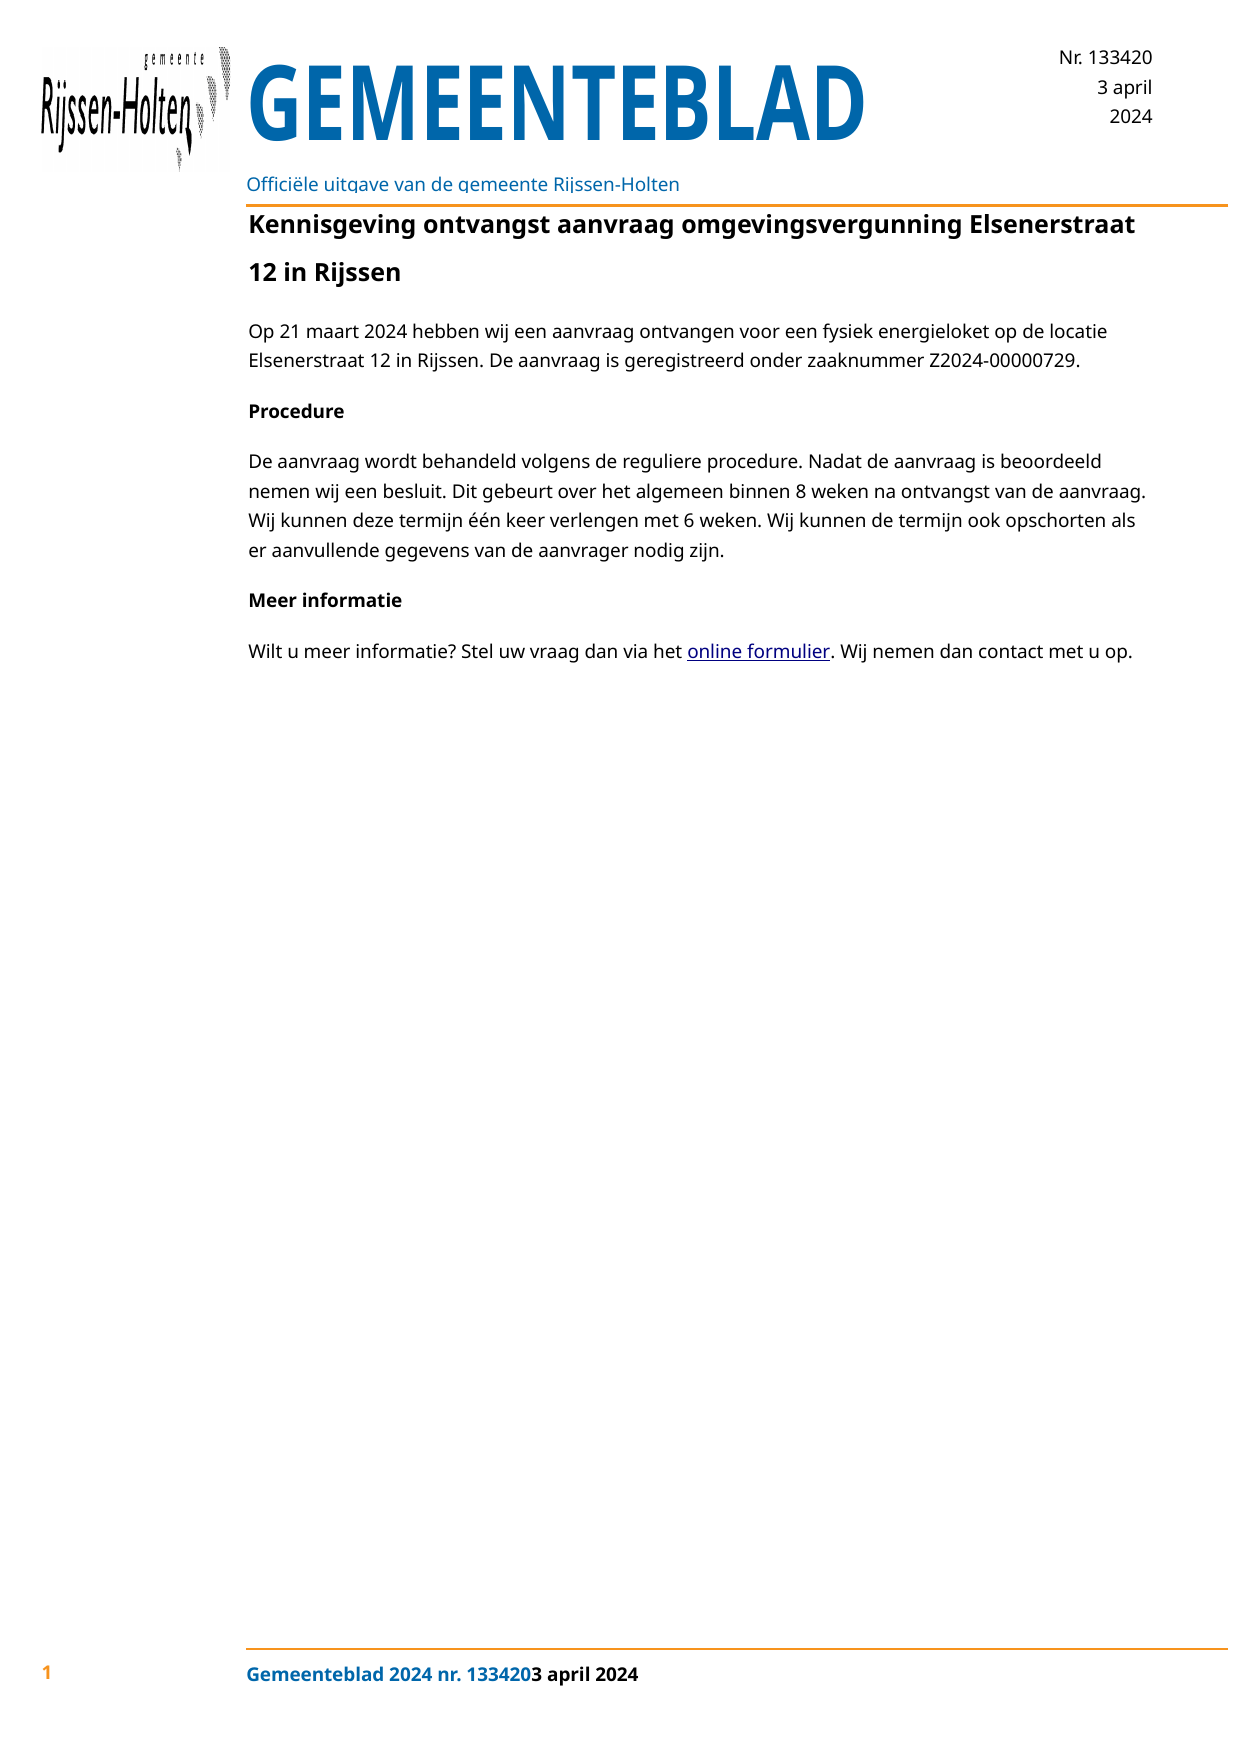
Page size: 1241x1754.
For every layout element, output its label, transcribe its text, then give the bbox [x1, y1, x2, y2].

text Meer informatie [248, 587, 1152, 613]
text Procedure [248, 398, 1152, 424]
text Kennisgeving ontvangst aanvraag omgevingsvergunning Elsenerstraat 12 in Rijssen [248, 207, 1152, 288]
text De aanvraag wordt behandeld volgens de reguliere procedure. Nadat de aanvraag is beoordeeld nemen wij een besluit. Dit gebeurt over het algemeen binnen 8 weken na ontvangst van de aanvraag. Wij kunnen deze termijn één keer verlengen met 6 weken. Wij kunnen de termijn ook opschorten als er aanvullende gegevens van de aanvrager nodig zijn. [248, 448, 1152, 563]
text Op 21 maart 2024 hebben wij een aanvraag ontvangen voor een fysiek energieloket op de locatie Elsenerstraat 12 in Rijssen. De aanvraag is geregistreerd onder zaaknummer Z2024-00000729. [248, 318, 1152, 373]
text Wilt u meer informatie? Stel uw vraag dan via het online formulier. Wij nemen dan contact met u op. [248, 638, 1152, 664]
picture [41, 47, 231, 172]
